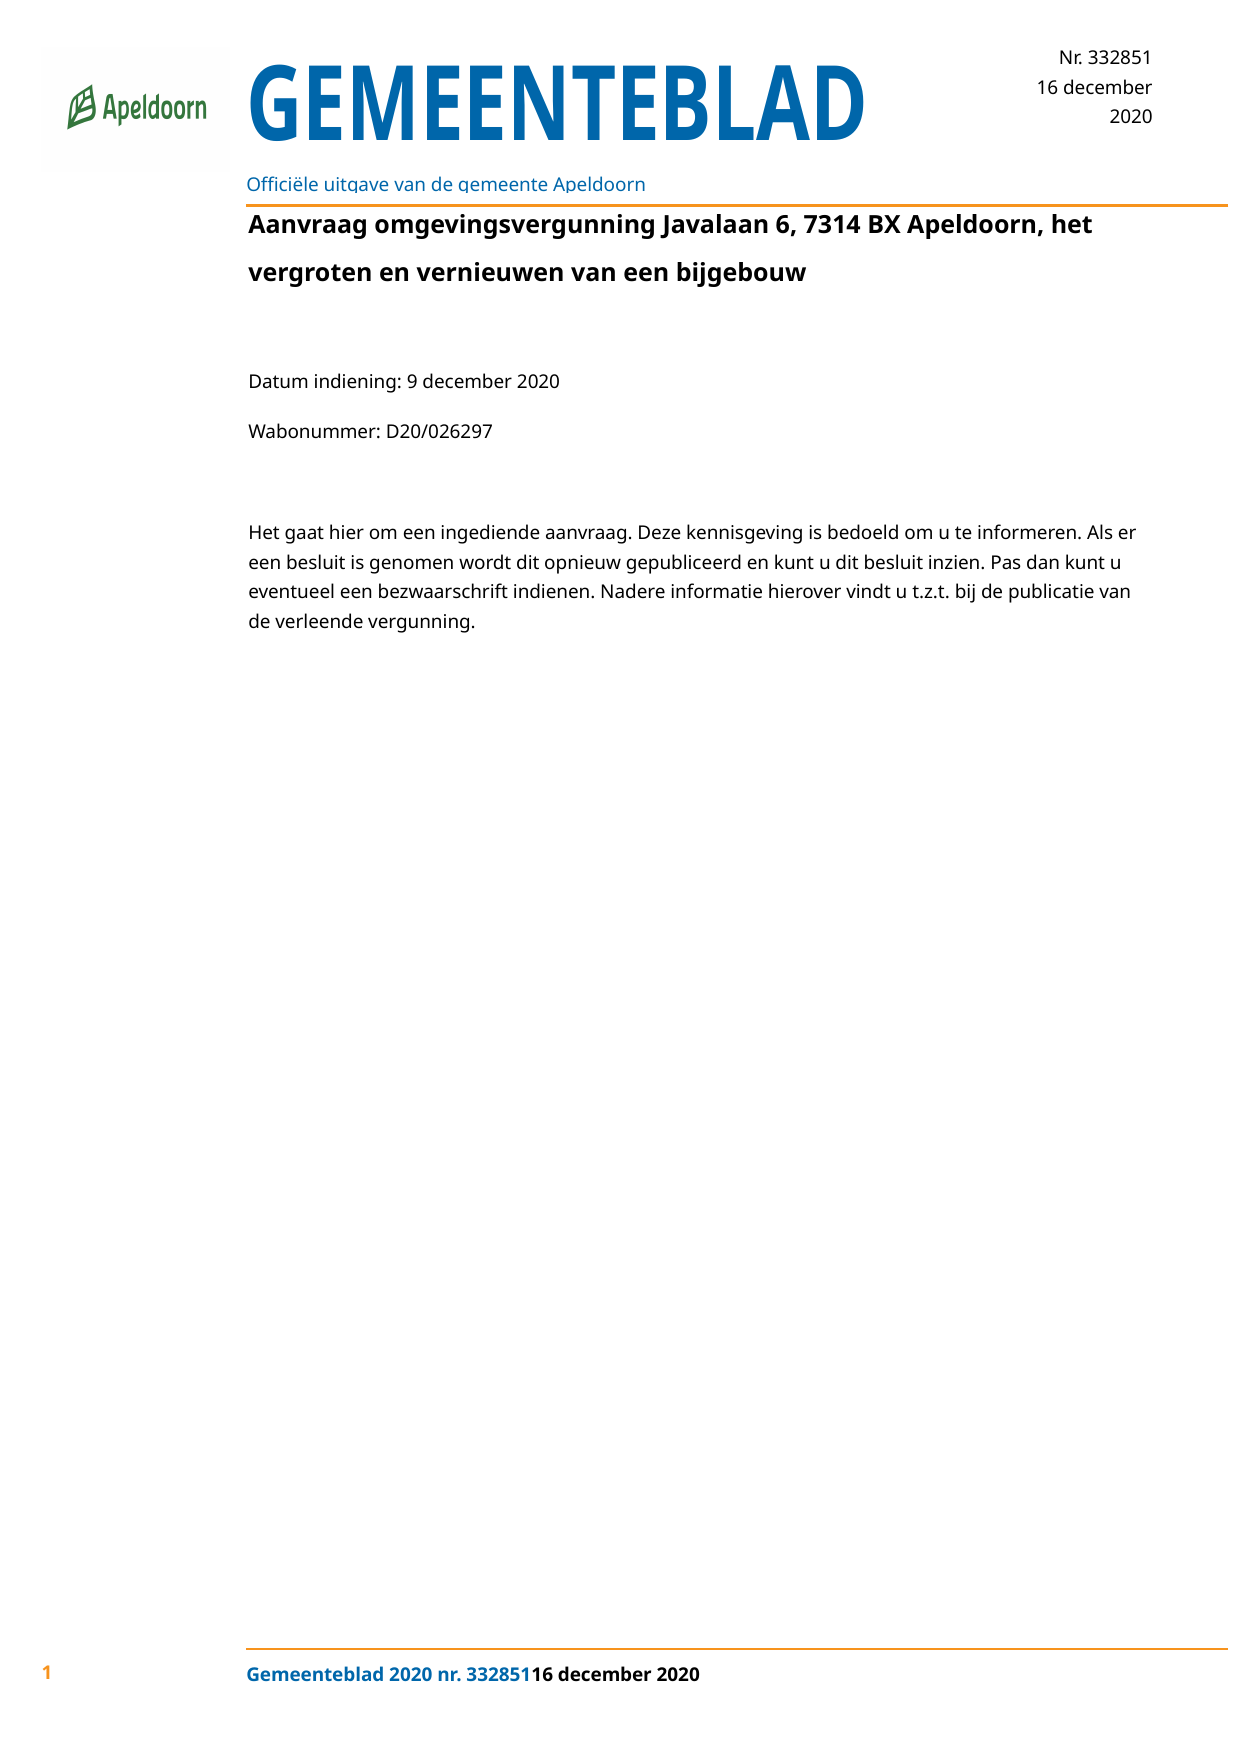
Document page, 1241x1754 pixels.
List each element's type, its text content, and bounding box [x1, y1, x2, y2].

picture [41, 47, 231, 172]
text Het gaat hier om een ingediende aanvraag. Deze kennisgeving is bedoeld om u te informeren. Als er een besluit is genomen wordt dit opnieuw gepubliceerd en kunt u dit besluit inzien. Pas dan kunt u eventueel een bezwaarschrift indienen. Nadere informatie hierover vindt u t.z.t. bij de publicatie van de verleende vergunning. [248, 519, 1152, 634]
text Aanvraag omgevingsvergunning Javalaan 6, 7314 BX Apeldoorn, het vergroten en vernieuwen van een bijgebouw [248, 207, 1152, 288]
text Wabonummer: D20/026297 [248, 419, 1152, 444]
text Datum indiening: 9 december 2020 [248, 368, 1152, 394]
